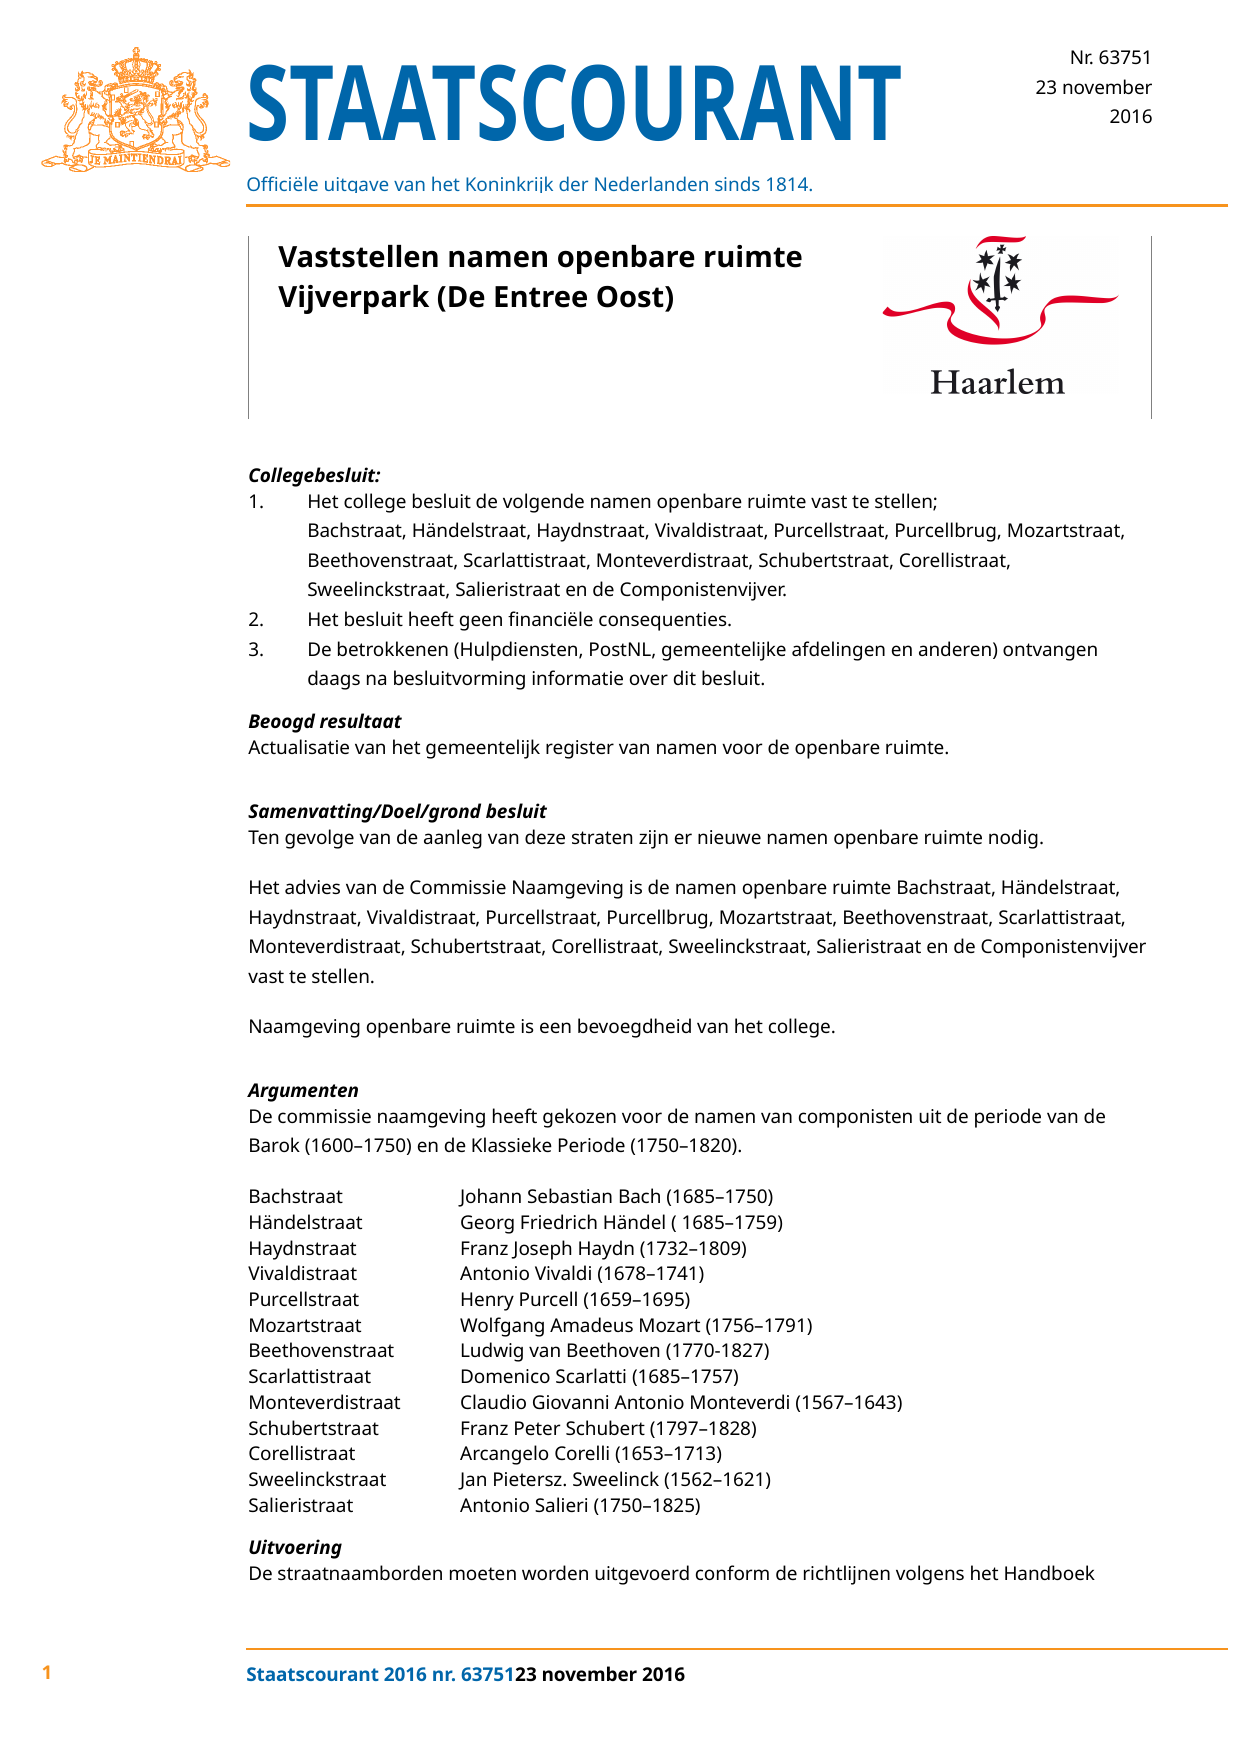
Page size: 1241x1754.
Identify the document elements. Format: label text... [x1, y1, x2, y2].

table_cell Mozartstraat [248, 1312, 460, 1338]
picture [41, 47, 231, 172]
table_cell Corellistraat [248, 1441, 460, 1466]
table_cell Beethovenstraat [248, 1338, 460, 1363]
table_cell Vivaldistraat [248, 1260, 460, 1286]
table_cell Domenico Scarlatti (1685–1757) [460, 1363, 1152, 1389]
text Argumenten [248, 1077, 1152, 1103]
table_cell Händelstraat [248, 1209, 460, 1235]
table_cell Ludwig van Beethoven (1770-1827) [460, 1338, 1152, 1363]
text Naamgeving openbare ruimte is een bevoegdheid van het college. [248, 1013, 1152, 1039]
list Het college besluit de volgende namen openbare ruimte vast te stellen; [248, 488, 1152, 513]
text De straatnaamborden moeten worden uitgevoerd conform de richtlijnen volgens het Handboek [248, 1560, 1152, 1586]
table_cell Franz Joseph Haydn (1732–1809) [460, 1235, 1152, 1260]
text Actualisatie van het gemeentelijk register van namen voor de openbare ruimte. [248, 734, 1152, 760]
table_cell Haydnstraat [248, 1235, 460, 1260]
list De betrokkenen (Hulpdiensten, PostNL, gemeentelijke afdelingen en anderen) ontvangen daags na besluitvorming informatie over dit besluit. [248, 636, 1152, 691]
text Het advies van de Commissie Naamgeving is de namen openbare ruimte Bachstraat, Händelstraat, Haydnstraat, Vivaldistraat, Purcellstraat, Purcellbrug, Mozartstraat, Beethovenstraat, Scarlattistraat, Monteverdistraat, Schubertstraat, Corellistraat, Sweelinckstraat, Salieristraat en de Componistenvijver vast te stellen. [248, 874, 1152, 989]
table_cell Jan Pietersz. Sweelinck (1562–1621) [460, 1466, 1152, 1492]
table_cell Scarlattistraat [248, 1363, 460, 1389]
table_cell Claudio Giovanni Antonio Monteverdi (1567–1643) [460, 1389, 1152, 1415]
text Ten gevolge van de aanleg van deze straten zijn er nieuwe namen openbare ruimte nodig. [248, 824, 1152, 849]
table_header Bachstraat [248, 1183, 460, 1209]
table_cell Georg Friedrich Händel ( 1685–1759) [460, 1209, 1152, 1235]
table_header Johann Sebastian Bach (1685–1750) [460, 1183, 1152, 1209]
text Samenvatting/Doel/grond besluit [248, 798, 1152, 824]
table_cell Wolfgang Amadeus Mozart (1756–1791) [460, 1312, 1152, 1338]
picture [882, 236, 1119, 394]
list Bachstraat, Händelstraat, Haydnstraat, Vivaldistraat, Purcellstraat, Purcellbrug, Mozartstraat, Beethovenstraat, Scarlattistraat, Monteverdistraat, Schubertstraat, Corellistraat, Sweelinckstraat, Salieristraat en de Componistenvijver. [248, 517, 1152, 602]
table_cell Sweelinckstraat [248, 1466, 460, 1492]
table_cell Monteverdistraat [248, 1389, 460, 1415]
table_cell Henry Purcell (1659–1695) [460, 1286, 1152, 1312]
text Collegebesluit: [248, 462, 1152, 488]
text Uitvoering [248, 1534, 1152, 1560]
table_cell Antonio Salieri (1750–1825) [460, 1492, 1152, 1518]
table_cell Arcangelo Corelli (1653–1713) [460, 1441, 1152, 1466]
table_cell Salieristraat [248, 1492, 460, 1518]
table_cell Purcellstraat [248, 1286, 460, 1312]
list Het besluit heeft geen financiële consequenties. [248, 606, 1152, 632]
table_cell Franz Peter Schubert (1797–1828) [460, 1415, 1152, 1441]
table_cell Antonio Vivaldi (1678–1741) [460, 1260, 1152, 1286]
text Beoogd resultaat [248, 708, 1152, 734]
table_header Vaststellen namen openbare ruimte Vijverpark (De Entree Oost) [249, 236, 850, 419]
table_cell Schubertstraat [248, 1415, 460, 1441]
text De commissie naamgeving heeft gekozen voor de namen van componisten uit de periode van de Barok (1600–1750) en de Klassieke Periode (1750–1820). [248, 1103, 1152, 1158]
table_header [850, 236, 1151, 419]
